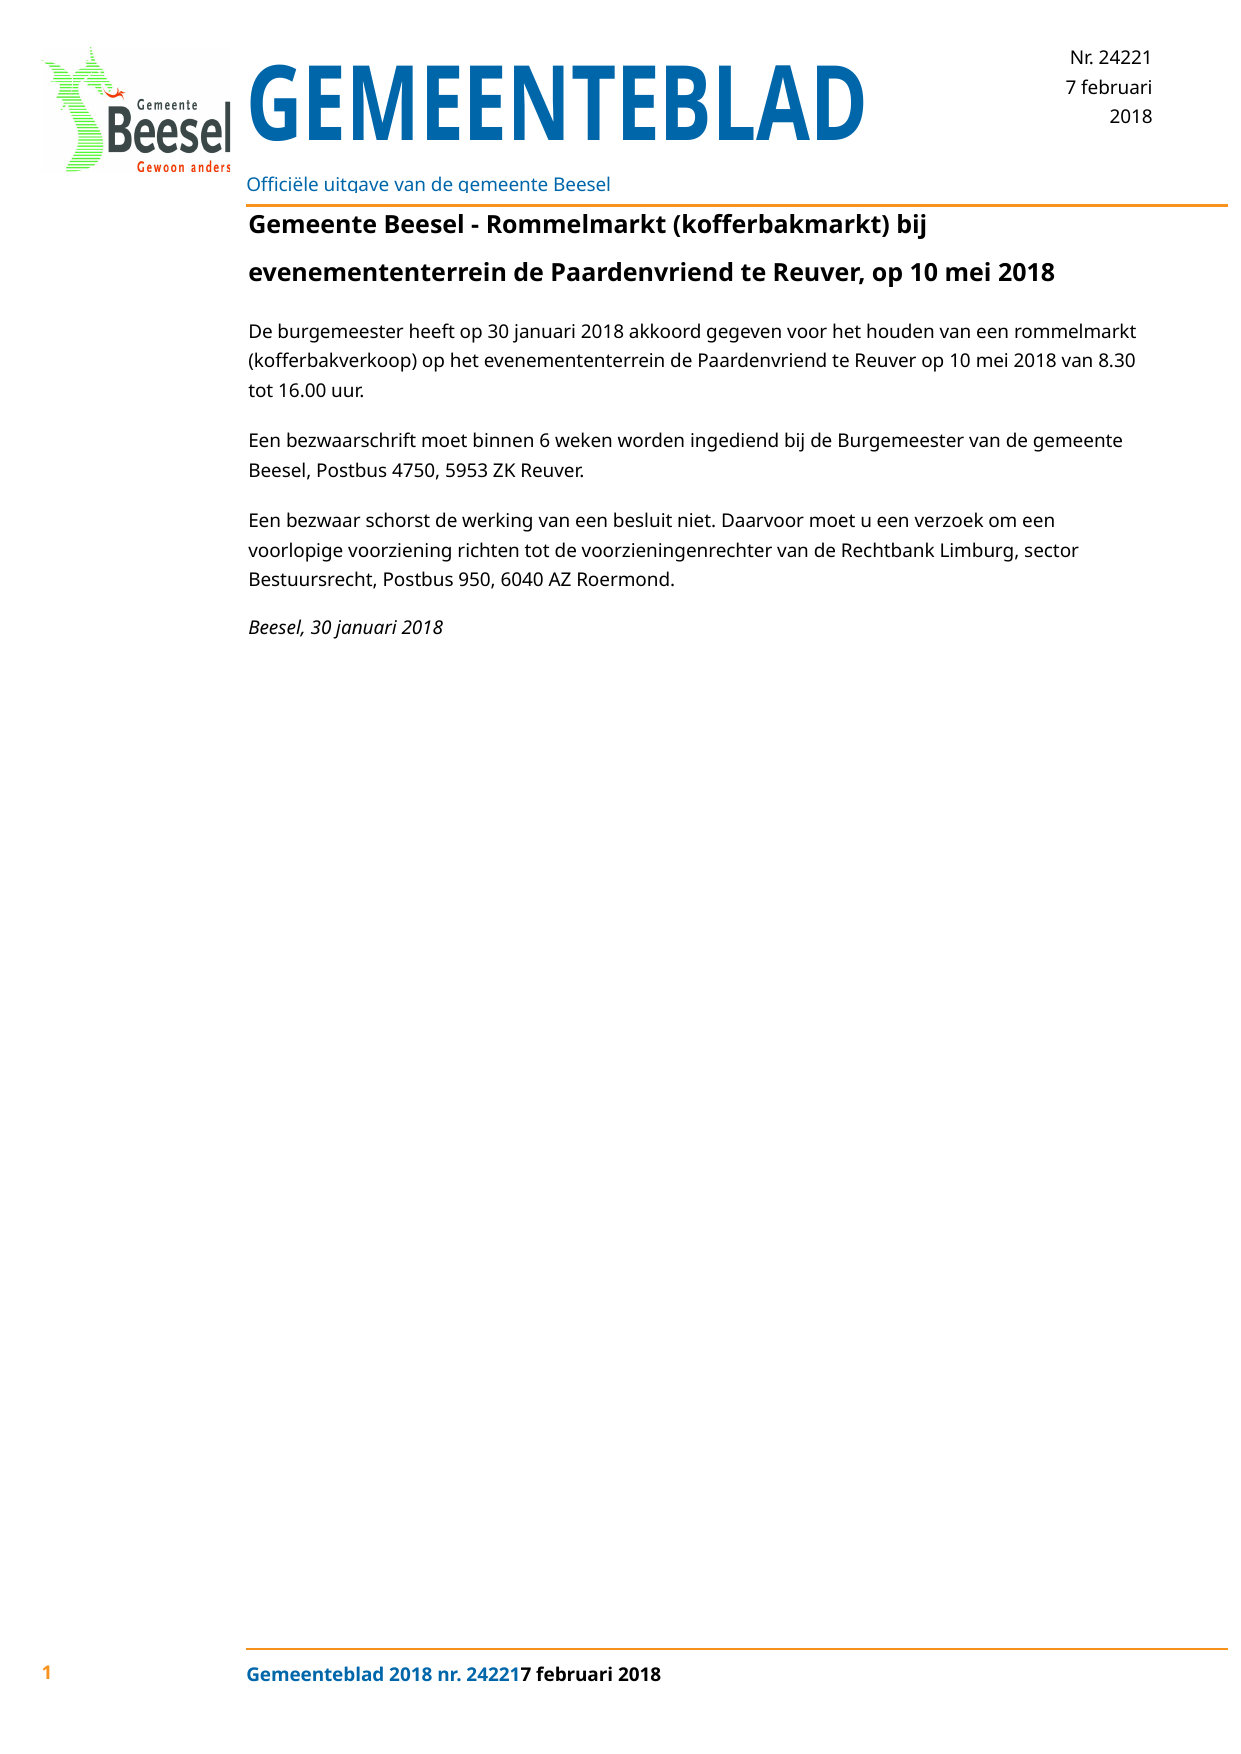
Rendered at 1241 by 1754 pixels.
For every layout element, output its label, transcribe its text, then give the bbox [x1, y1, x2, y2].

text Een bezwaarschrift moet binnen 6 weken worden ingediend bij de Burgemeester van de gemeente Beesel, Postbus 4750, 5953 ZK Reuver. [248, 427, 1152, 483]
picture [41, 47, 231, 172]
text Gemeente Beesel - Rommelmarkt (kofferbakmarkt) bij evenemententerrein de Paardenvriend te Reuver, op 10 mei 2018 [248, 207, 1152, 288]
text Een bezwaar schorst de werking van een besluit niet. Daarvoor moet u een verzoek om een voorlopige voorziening richten tot de voorzieningenrechter van de Rechtbank Limburg, sector Bestuursrecht, Postbus 950, 6040 AZ Roermond. [248, 507, 1152, 592]
text De burgemeester heeft op 30 januari 2018 akkoord gegeven voor het houden van een rommelmarkt (kofferbakverkoop) op het evenemententerrein de Paardenvriend te Reuver op 10 mei 2018 van 8.30 tot 16.00 uur. [248, 318, 1152, 403]
text Beesel, 30 januari 2018 [248, 614, 1152, 640]
